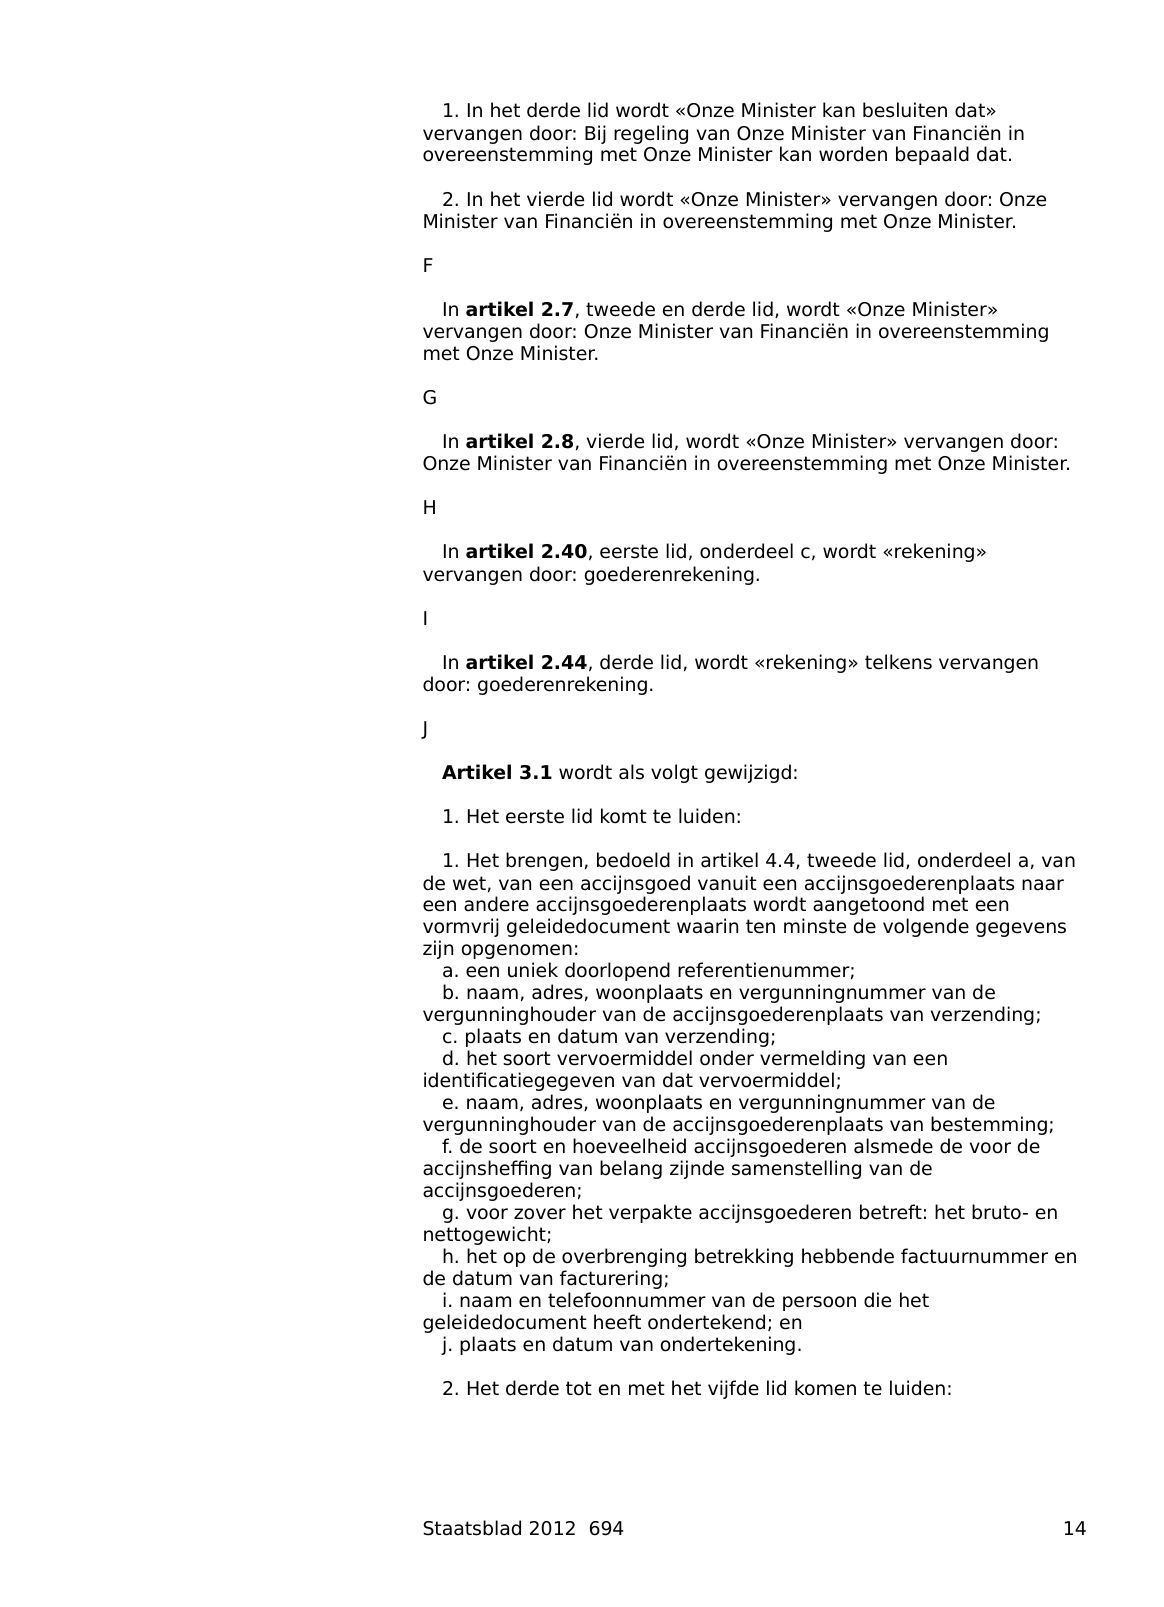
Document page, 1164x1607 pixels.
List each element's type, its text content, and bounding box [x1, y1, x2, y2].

text i. naam en telefoonnummer van de persoon die het geleidedocument heeft ondertekend; en [422, 1290, 1087, 1334]
text F [422, 255, 1087, 277]
text h. het op de overbrenging betrekking hebbende factuurnummer en de datum van facturering; [422, 1246, 1087, 1290]
text In artikel 2.40, eerste lid, onderdeel c, wordt «rekening» vervangen door: goederenrekening. [422, 541, 1087, 585]
text d. het soort vervoermiddel onder vermelding van een identificatiegegeven van dat vervoermiddel; [422, 1048, 1087, 1092]
text J [422, 718, 1087, 740]
text H [422, 497, 1087, 519]
text g. voor zover het verpakte accijnsgoederen betreft: het bruto- en nettogewicht; [422, 1202, 1087, 1246]
text In artikel 2.44, derde lid, wordt «rekening» telkens vervangen door: goederenrekening. [422, 652, 1087, 696]
text In artikel 2.7, tweede en derde lid, wordt «Onze Minister» vervangen door: Onze Minister van Financiën in overeenstemming met Onze Minister. [422, 299, 1087, 365]
text I [422, 608, 1087, 629]
text b. naam, adres, woonplaats en vergunningnummer van de vergunninghouder van de accijnsgoederenplaats van verzending; [422, 982, 1087, 1026]
text 2. Het derde tot en met het vijfde lid komen te luiden: [422, 1378, 1087, 1400]
text c. plaats en datum van verzending; [422, 1026, 1087, 1048]
text j. plaats en datum van ondertekening. [422, 1334, 1087, 1356]
text f. de soort en hoeveelheid accijnsgoederen alsmede de voor de accijnsheffing van belang zijnde samenstelling van de accijnsgoederen; [422, 1136, 1087, 1202]
text 1. In het derde lid wordt «Onze Minister kan besluiten dat» vervangen door: Bij regeling van Onze Minister van Financiën in overeenstemming met Onze Minister kan worden bepaald dat. [422, 100, 1087, 166]
text Artikel 3.1 wordt als volgt gewijzigd: [422, 762, 1087, 784]
text 1. Het eerste lid komt te luiden: [422, 806, 1087, 828]
text In artikel 2.8, vierde lid, wordt «Onze Minister» vervangen door: Onze Minister van Financiën in overeenstemming met Onze Minister. [422, 431, 1087, 475]
text 1. Het brengen, bedoeld in artikel 4.4, tweede lid, onderdeel a, van de wet, van een accijnsgoed vanuit een accijnsgoederenplaats naar een andere accijnsgoederenplaats wordt aangetoond met een vormvrij geleidedocument waarin ten minste de volgende gegevens zijn opgenomen: [422, 850, 1087, 960]
text a. een uniek doorlopend referentienummer; [422, 960, 1087, 982]
text 2. In het vierde lid wordt «Onze Minister» vervangen door: Onze Minister van Financiën in overeenstemming met Onze Minister. [422, 188, 1087, 232]
text G [422, 387, 1087, 409]
text e. naam, adres, woonplaats en vergunningnummer van de vergunninghouder van de accijnsgoederenplaats van bestemming; [422, 1092, 1087, 1136]
